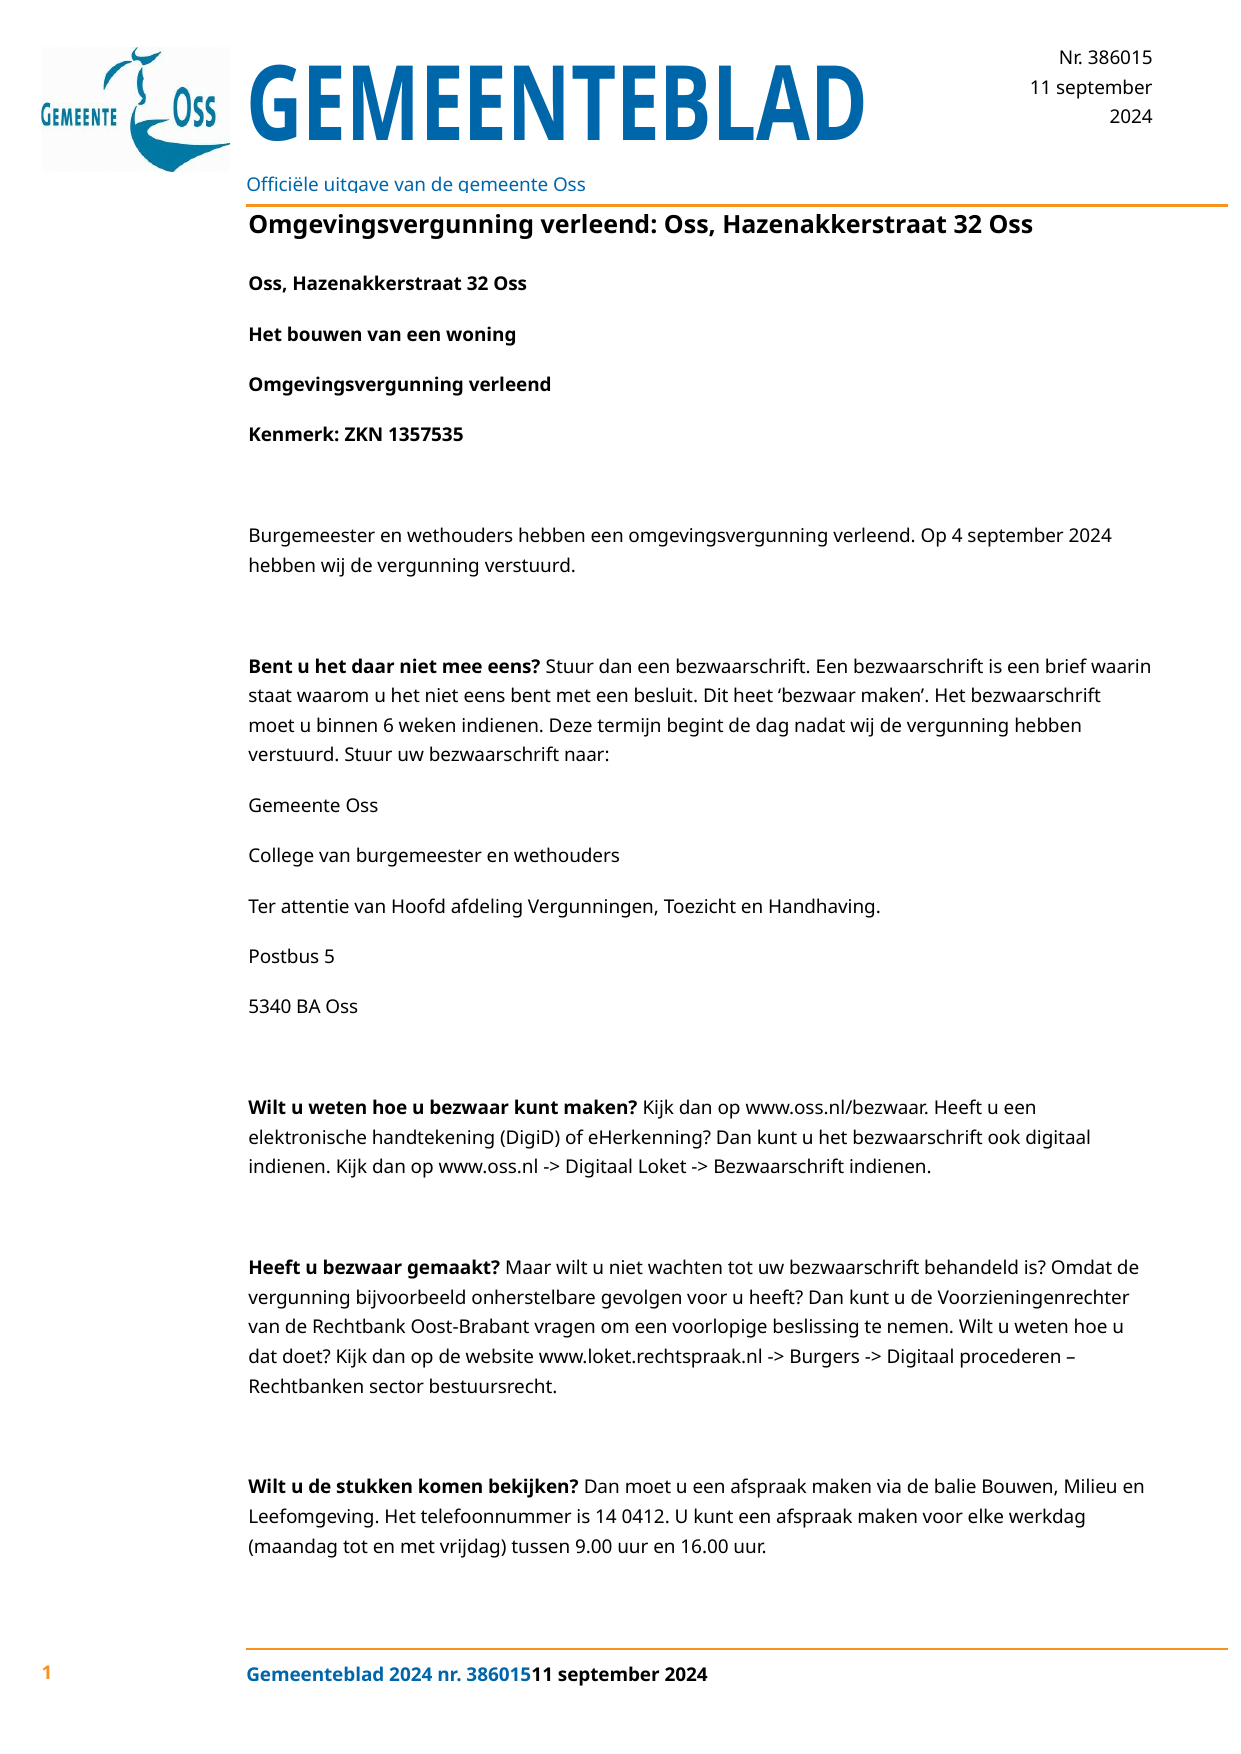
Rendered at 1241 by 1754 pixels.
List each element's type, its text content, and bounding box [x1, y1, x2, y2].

text Wilt u weten hoe u bezwaar kunt maken? Kijk dan op www.oss.nl/bezwaar. Heeft u een elektronische handtekening (DigiD) of eHerkenning? Dan kunt u het bezwaarschrift ook digitaal indienen. Kijk dan op www.oss.nl -> Digitaal Loket -> Bezwaarschrift indienen. [248, 1094, 1152, 1179]
text Wilt u de stukken komen bekijken? Dan moet u een afspraak maken via de balie Bouwen, Milieu en Leefomgeving. Het telefoonnummer is 14 0412. U kunt een afspraak maken voor elke werkdag (maandag tot en met vrijdag) tussen 9.00 uur en 16.00 uur. [248, 1474, 1152, 1558]
text Het bouwen van een woning [248, 321, 1152, 346]
text 5340 BA Oss [248, 994, 1152, 1019]
text Gemeente Oss [248, 792, 1152, 818]
text Bent u het daar niet mee eens? Stuur dan een bezwaarschrift. Een bezwaarschrift is een brief waarin staat waarom u het niet eens bent met een besluit. Dit heet ‘bezwaar maken’. Het bezwaarschrift moet u binnen 6 weken indienen. Deze termijn begint de dag nadat wij de vergunning hebben verstuurd. Stuur uw bezwaarschrift naar: [248, 653, 1152, 767]
text Postbus 5 [248, 943, 1152, 969]
text Heeft u bezwaar gemaakt? Maar wilt u niet wachten tot uw bezwaarschrift behandeld is? Omdat de vergunning bijvoorbeeld onherstelbare gevolgen voor u heeft? Dan kunt u de Voorzieningenrechter van de Rechtbank Oost-Brabant vragen om een voorlopige beslissing te nemen. Wilt u weten hoe u dat doet? Kijk dan op de website www.loket.rechtspraak.nl -> Burgers -> Digitaal procederen – Rechtbanken sector bestuursrecht. [248, 1254, 1152, 1398]
text Ter attentie van Hoofd afdeling Vergunningen, Toezicht en Handhaving. [248, 893, 1152, 918]
text Omgevingsvergunning verleend: Oss, Hazenakkerstraat 32 Oss [248, 207, 1152, 241]
text Kenmerk: ZKN 1357535 [248, 422, 1152, 447]
text Burgemeester en wethouders hebben een omgevingsvergunning verleend. Op 4 september 2024 hebben wij de vergunning verstuurd. [248, 522, 1152, 578]
text College van burgemeester en wethouders [248, 842, 1152, 868]
picture [41, 47, 231, 172]
text Oss, Hazenakkerstraat 32 Oss [248, 270, 1152, 296]
text Omgevingsvergunning verleend [248, 371, 1152, 397]
